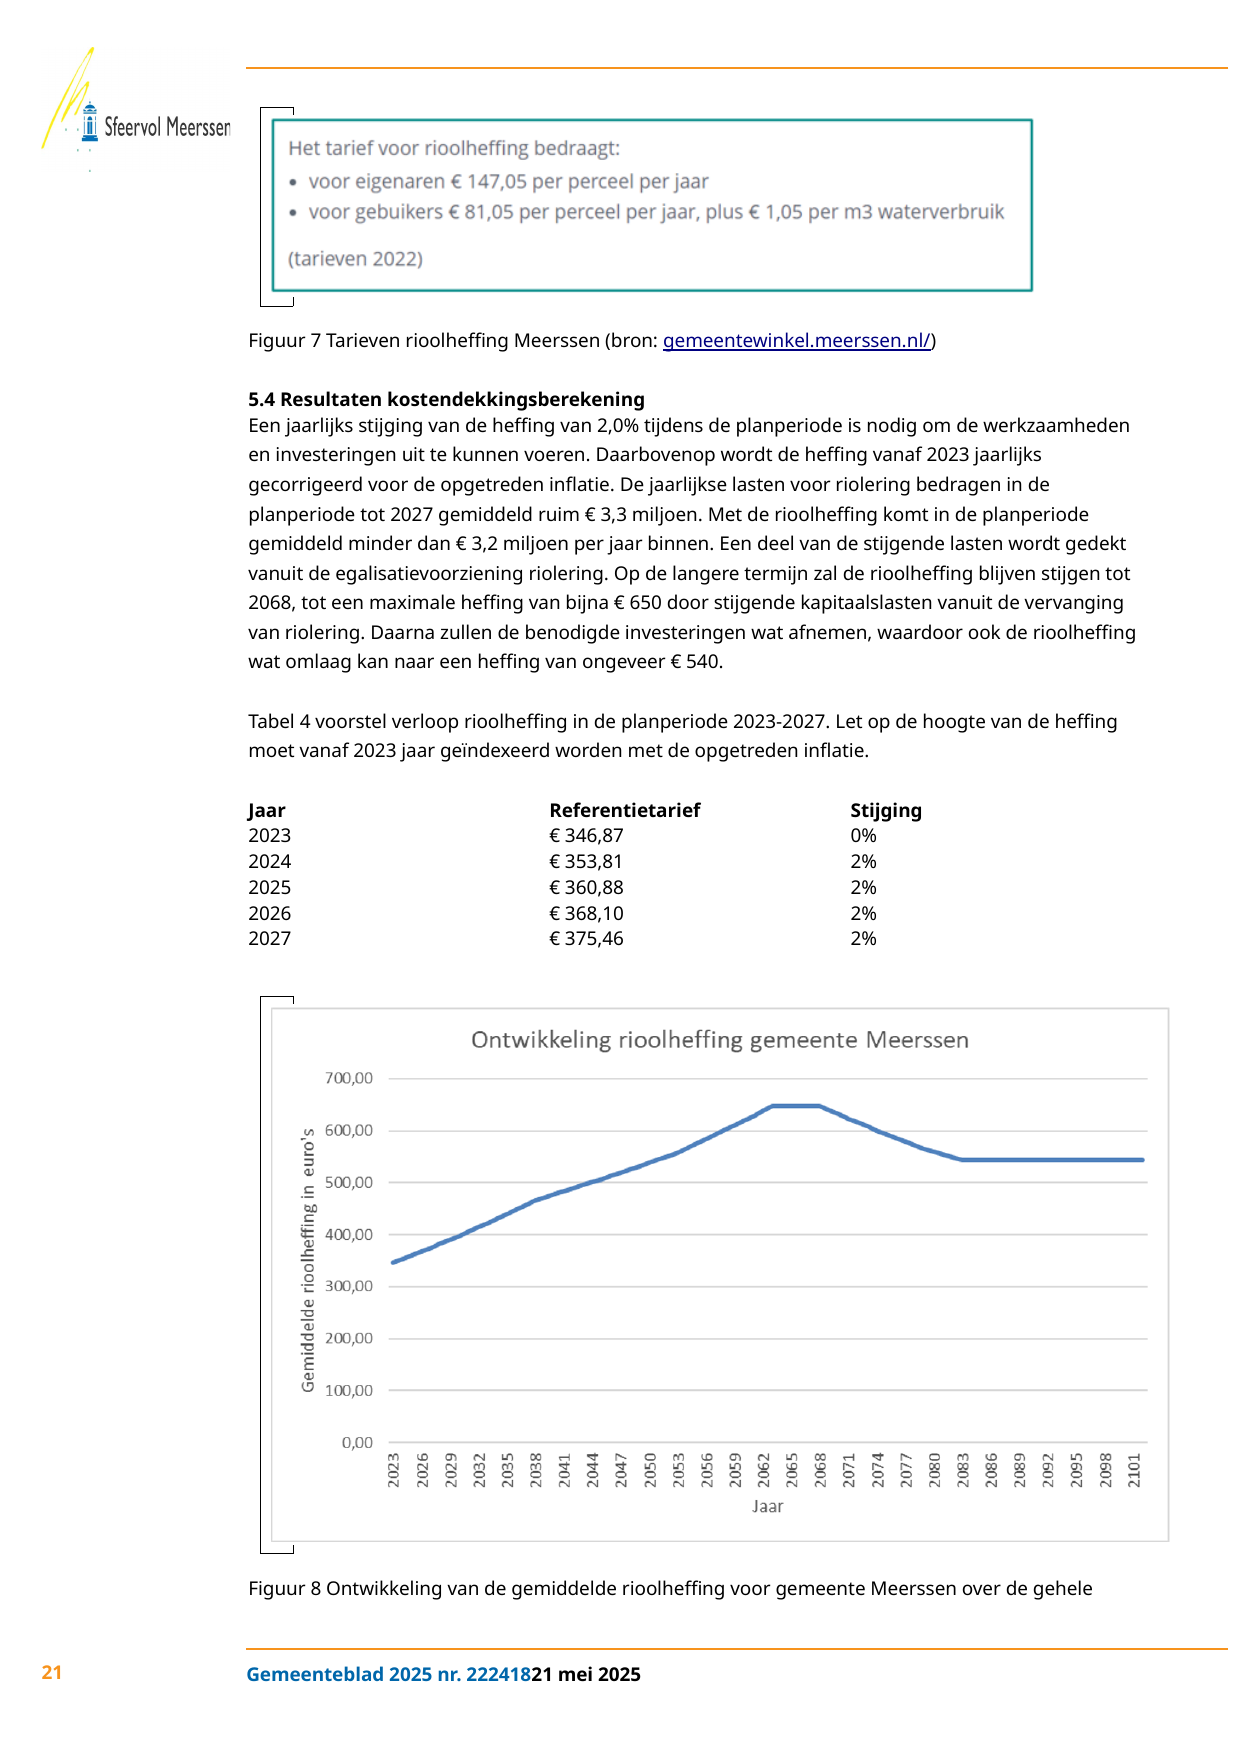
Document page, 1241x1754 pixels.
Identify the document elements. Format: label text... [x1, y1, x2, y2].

table_cell 2026 [248, 900, 549, 925]
text Figuur 8 Ontwikkeling van de gemiddelde rioolheffing voor gemeente Meerssen over de gehele [248, 1575, 1152, 1601]
picture [268, 1004, 1173, 1545]
table_header Jaar [248, 797, 549, 822]
table_header Referentietarief [549, 797, 850, 822]
table_cell 2023 [248, 823, 549, 848]
text Een jaarlijks stijging van de heffing van 2,0% tijdens de planperiode is nodig om de werkzaamheden en investeringen uit te kunnen voeren. Daarbovenop wordt de heffing vanaf 2023 jaarlijks gecorrigeerd voor de opgetreden inflatie. De jaarlijkse lasten voor riolering bedragen in de planperiode tot 2027 gemiddeld ruim € 3,3 miljoen. Met de rioolheffing komt in de planperiode gemiddeld minder dan € 3,2 miljoen per jaar binnen. Een deel van de stijgende lasten wordt gedekt vanuit de egalisatievoorziening riolering. Op de langere termijn zal de rioolheffing blijven stijgen tot 2068, tot een maximale heffing van bijna € 650 door stijgende kapitaalslasten vanuit de vervanging van riolering. Daarna zullen de benodigde investeringen wat afnemen, waardoor ook de rioolheffing wat omlaag kan naar een heffing van ongeveer € 540. [248, 412, 1152, 674]
text Tabel 4 voorstel verloop rioolheffing in de planperiode 2023-2027. Let op de hoogte van de heffing moet vanaf 2023 jaar geïndexeerd worden met de opgetreden inflatie. [248, 708, 1152, 763]
table_cell 2024 [248, 848, 549, 874]
table_cell 2% [850, 900, 1152, 925]
table_cell € 368,10 [549, 900, 850, 925]
table_cell € 346,87 [549, 823, 850, 848]
table_cell € 375,46 [549, 925, 850, 951]
table_cell 2% [850, 874, 1152, 900]
table_cell € 360,88 [549, 874, 850, 900]
table_cell 2025 [248, 874, 549, 900]
picture [41, 47, 231, 172]
table_cell 2027 [248, 925, 549, 951]
text 5.4 Resultaten kostendekkingsberekening [248, 386, 1152, 412]
table_cell € 353,81 [549, 848, 850, 874]
picture [268, 115, 1037, 297]
text Figuur 7 Tarieven rioolheffing Meerssen (bron: gemeentewinkel.meerssen.nl/) [248, 327, 1152, 353]
table_cell 2% [850, 925, 1152, 951]
table_header Stijging [850, 797, 1152, 822]
table_cell 0% [850, 823, 1152, 848]
table_cell 2% [850, 848, 1152, 874]
